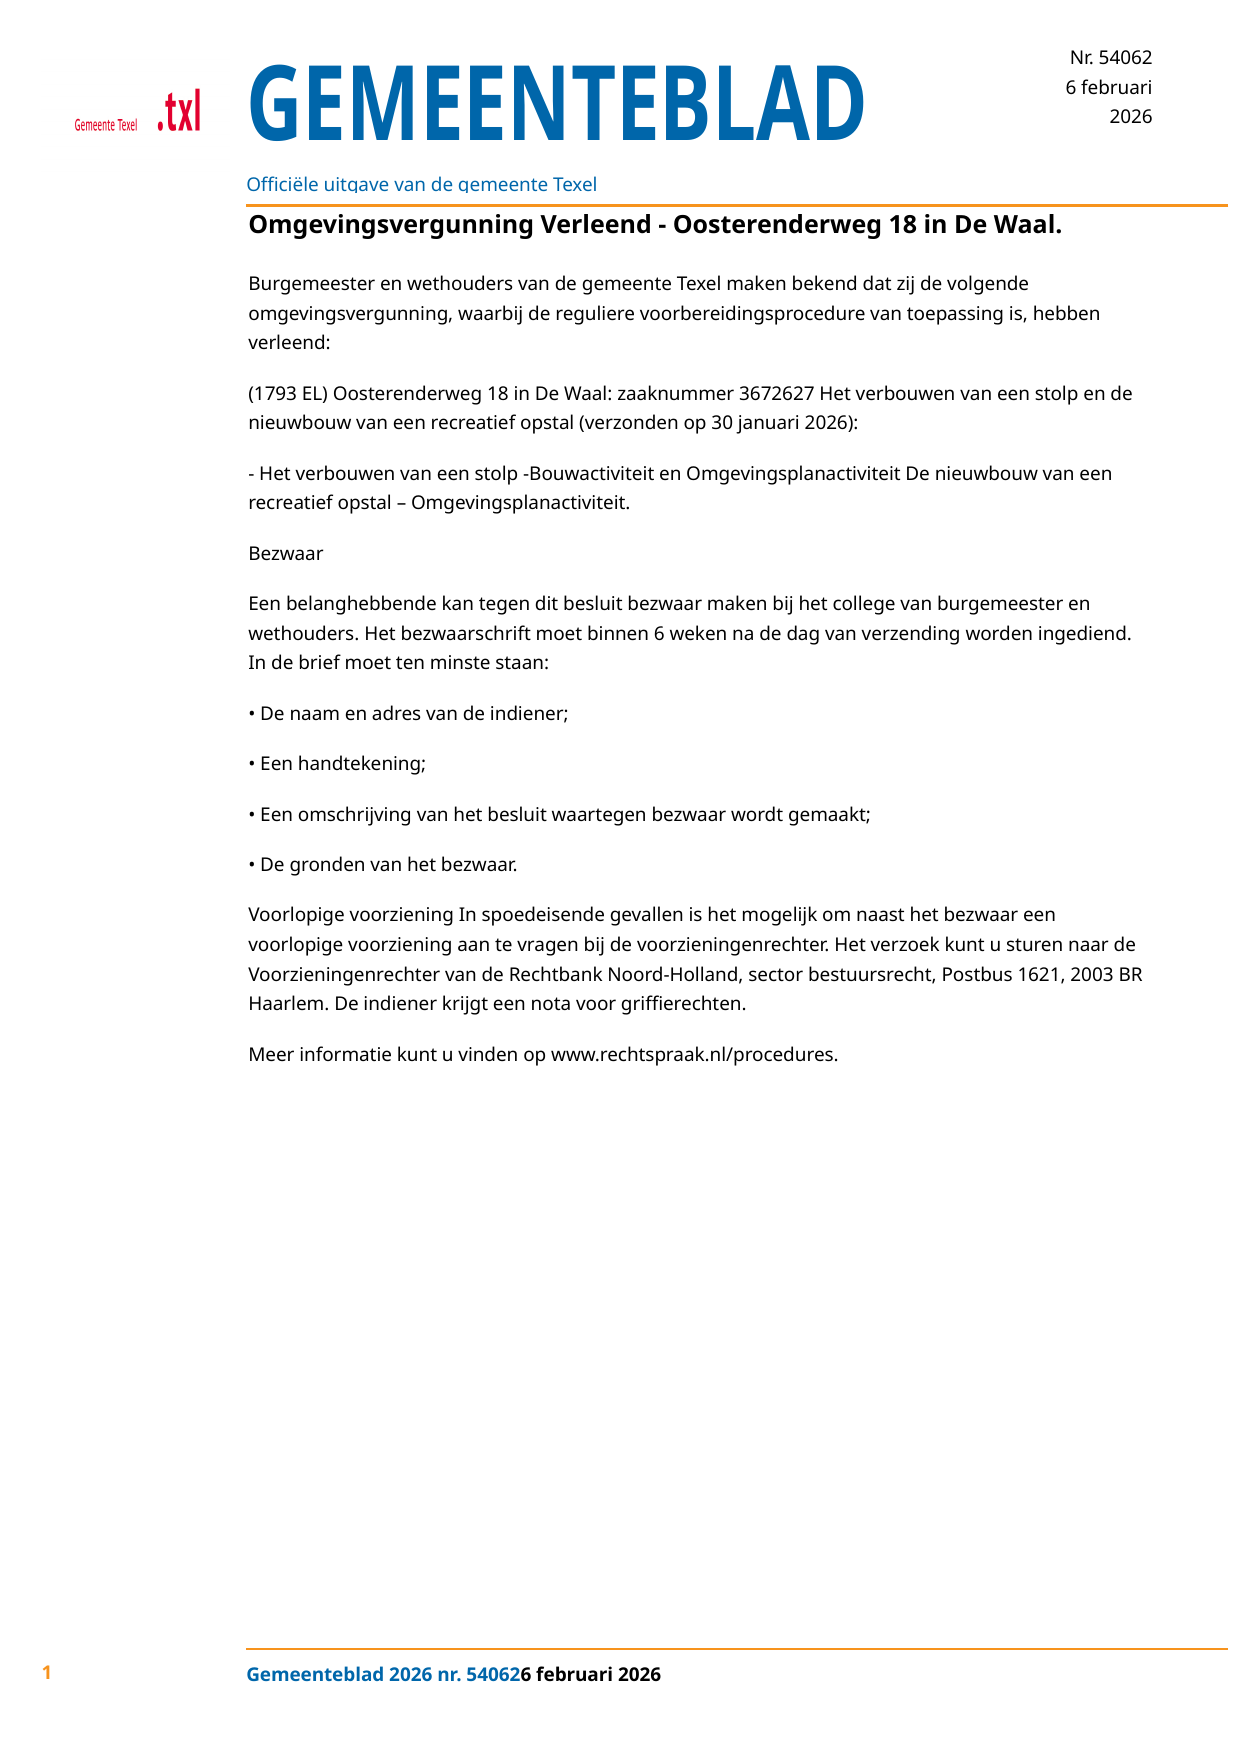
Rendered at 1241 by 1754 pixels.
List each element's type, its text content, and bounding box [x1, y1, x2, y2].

text Bezwaar [248, 540, 1152, 566]
text • De naam en adres van de indiener; [248, 700, 1152, 726]
picture [41, 47, 231, 172]
text Burgemeester en wethouders van de gemeente Texel maken bekend dat zij de volgende omgevingsvergunning, waarbij de reguliere voorbereidingsprocedure van toepassing is, hebben verleend: [248, 270, 1152, 355]
text Meer informatie kunt u vinden op www.rechtspraak.nl/procedures. [248, 1041, 1152, 1066]
text Een belanghebbende kan tegen dit besluit bezwaar maken bij het college van burgemeester en wethouders. Het bezwaarschrift moet binnen 6 weken na de dag van verzending worden ingediend. In de brief moet ten minste staan: [248, 590, 1152, 675]
text - Het verbouwen van een stolp -Bouwactiviteit en Omgevingsplanactiviteit De nieuwbouw van een recreatief opstal – Omgevingsplanactiviteit. [248, 460, 1152, 515]
text Omgevingsvergunning Verleend - Oosterenderweg 18 in De Waal. [248, 207, 1152, 241]
text Voorlopige voorziening In spoedeisende gevallen is het mogelijk om naast het bezwaar een voorlopige voorziening aan te vragen bij de voorzieningenrechter. Het verzoek kunt u sturen naar de Voorzieningenrechter van de Rechtbank Noord-Holland, sector bestuursrecht, Postbus 1621, 2003 BR Haarlem. De indiener krijgt een nota voor griffierechten. [248, 902, 1152, 1016]
text (1793 EL) Oosterenderweg 18 in De Waal: zaaknummer 3672627 Het verbouwen van een stolp en de nieuwbouw van een recreatief opstal (verzonden op 30 januari 2026): [248, 380, 1152, 435]
text • Een handtekening; [248, 750, 1152, 776]
text • De gronden van het bezwaar. [248, 851, 1152, 877]
text • Een omschrijving van het besluit waartegen bezwaar wordt gemaakt; [248, 801, 1152, 826]
